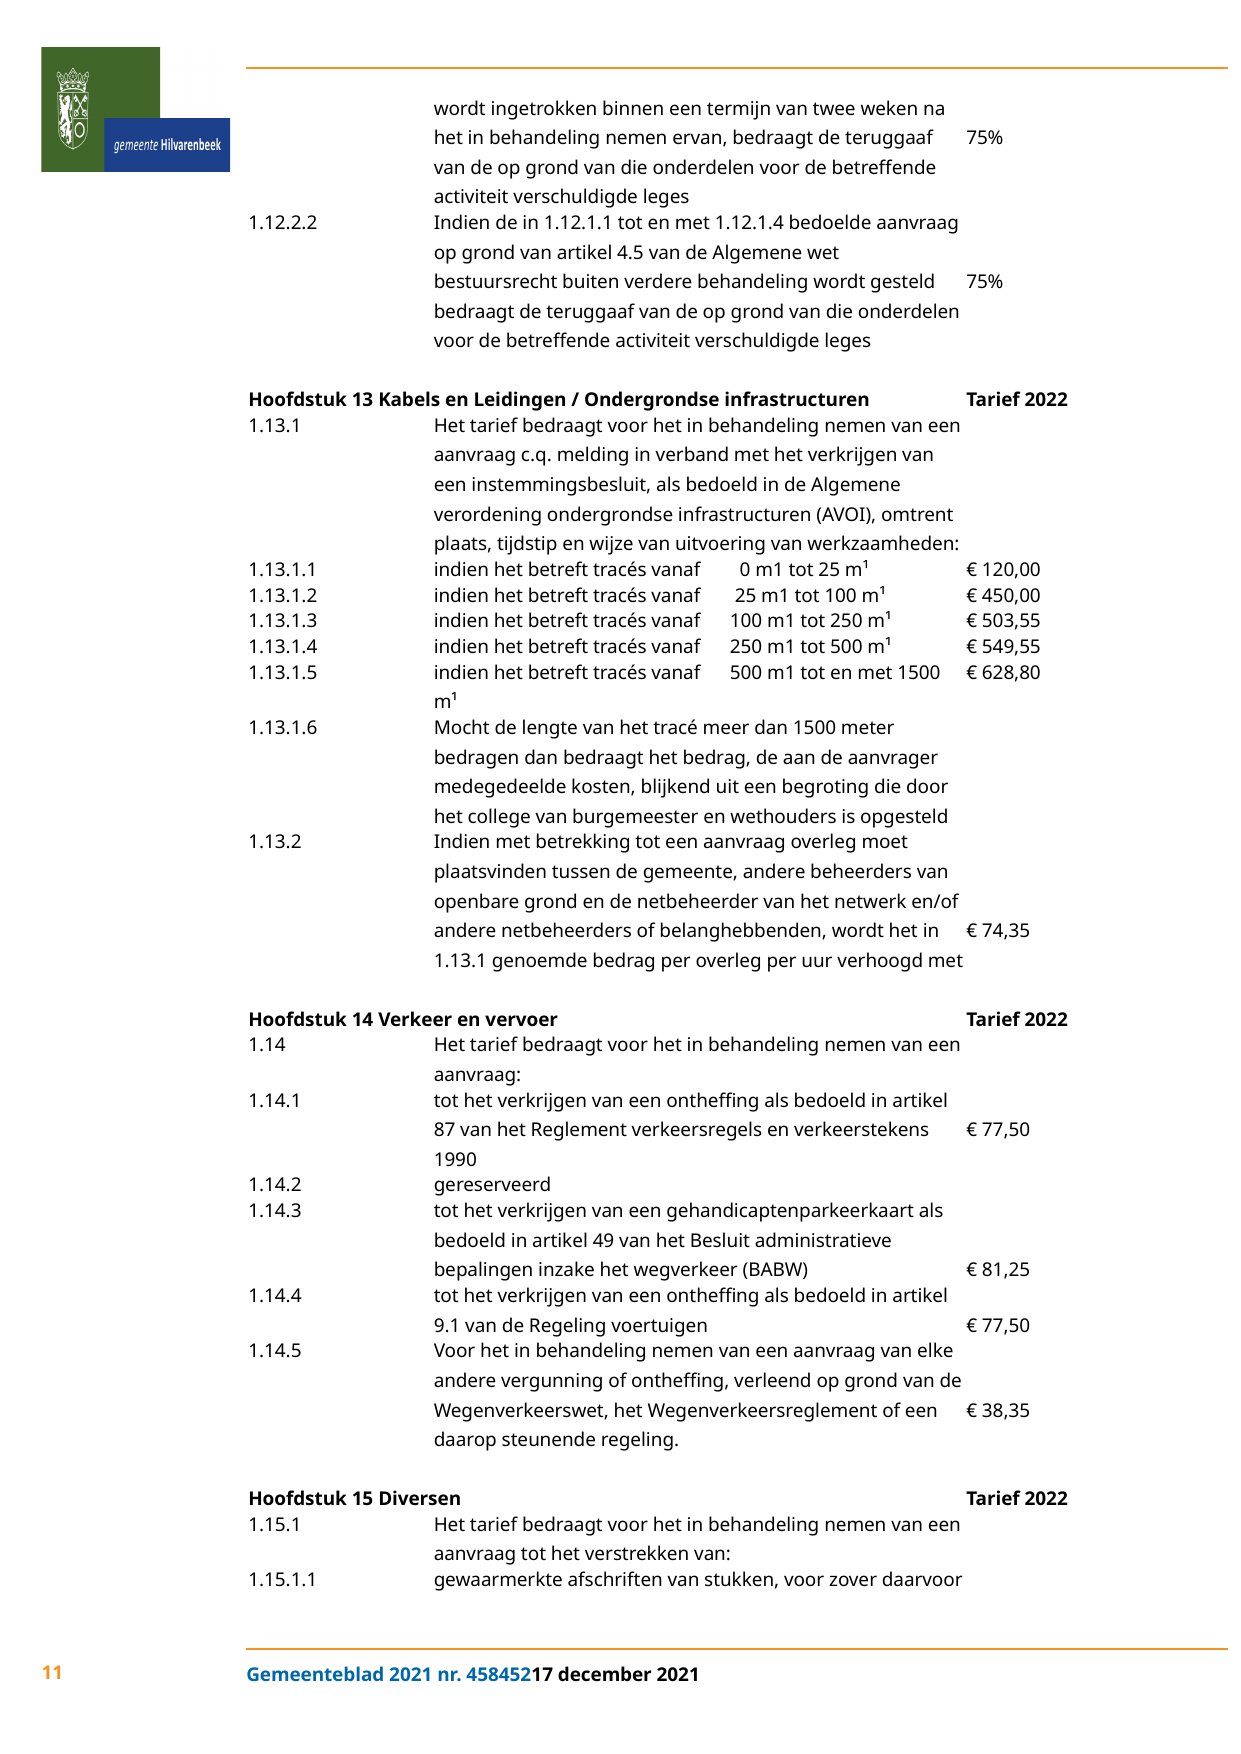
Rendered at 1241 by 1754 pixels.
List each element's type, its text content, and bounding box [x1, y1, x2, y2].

table_header Hoofdstuk 13 Kabels en Leidingen / Ondergrondse infrastructuren [248, 386, 966, 412]
table_cell gereserveerd [434, 1172, 966, 1197]
table_cell [966, 714, 1152, 829]
table_cell € 450,00 [966, 582, 1152, 607]
table_cell 1.14 [248, 1031, 433, 1087]
table_cell € 77,50 [966, 1282, 1152, 1338]
table_cell [966, 1566, 1152, 1592]
table_cell indien het betreft tracés vanaf 25 m1 tot 100 m¹ [434, 582, 966, 607]
table_cell 1.14.5 [248, 1338, 433, 1452]
table_cell 1.14.4 [248, 1282, 433, 1338]
table_cell tot het verkrijgen van een ontheffing als bedoeld in artikel 9.1 van de Regeling voertuigen [434, 1282, 966, 1338]
table_cell 1.13.2 [248, 829, 433, 973]
table_cell Indien de in 1.12.1.1 tot en met 1.12.1.4 bedoelde aanvraag op grond van artikel 4.5 van de Algemene wet bestuursrecht buiten verdere behandeling wordt gesteld bedraagt de teruggaaf van de op grond van die onderdelen voor de betreffende activiteit verschuldigde leges [434, 209, 966, 353]
table_cell 75% [966, 209, 1152, 353]
table_cell 1.13.1 [248, 412, 433, 556]
table_cell € 120,00 [966, 556, 1152, 582]
table_cell wordt ingetrokken binnen een termijn van twee weken na het in behandeling nemen ervan, bedraagt de teruggaaf van de op grond van die onderdelen voor de betreffende activiteit verschuldigde leges [434, 95, 966, 209]
table_cell 1.13.1.2 [248, 582, 433, 607]
table_cell [966, 1031, 1152, 1087]
table_cell 1.13.1.3 [248, 608, 433, 633]
table_cell € 549,55 [966, 633, 1152, 659]
table_cell 1.14.1 [248, 1087, 433, 1172]
table_cell € 503,55 [966, 608, 1152, 633]
table_cell indien het betreft tracés vanaf 100 m1 tot 250 m¹ [434, 608, 966, 633]
table_cell [966, 1511, 1152, 1566]
table_cell tot het verkrijgen van een ontheffing als bedoeld in artikel 87 van het Reglement verkeersregels en verkeerstekens 1990 [434, 1087, 966, 1172]
table_cell tot het verkrijgen van een gehandicaptenparkeerkaart als bedoeld in artikel 49 van het Besluit administratieve bepalingen inzake het wegverkeer (BABW) [434, 1198, 966, 1282]
table_cell 75% [966, 95, 1152, 209]
table_header Tarief 2022 [966, 1485, 1152, 1511]
table_cell indien het betreft tracés vanaf 500 m1 tot en met 1500 m¹ [434, 659, 966, 714]
table_cell 1.15.1.1 [248, 1566, 433, 1592]
table_header Tarief 2022 [966, 1006, 1152, 1031]
picture [41, 47, 231, 172]
table_cell Mocht de lengte van het tracé meer dan 1500 meter bedragen dan bedraagt het bedrag, de aan de aanvrager medegedeelde kosten, blijkend uit een begroting die door het college van burgemeester en wethouders is opgesteld [434, 714, 966, 829]
table_cell € 74,35 [966, 829, 1152, 973]
table_cell € 77,50 [966, 1087, 1152, 1172]
table_cell gewaarmerkte afschriften van stukken, voor zover daarvoor [434, 1566, 966, 1592]
table_cell [966, 1172, 1152, 1197]
table_header Hoofdstuk 15 Diversen [248, 1485, 966, 1511]
table_cell 1.14.2 [248, 1172, 433, 1197]
table_cell Het tarief bedraagt voor het in behandeling nemen van een aanvraag: [434, 1031, 966, 1087]
table_cell 1.13.1.4 [248, 633, 433, 659]
table_header Hoofdstuk 14 Verkeer en vervoer [248, 1006, 966, 1031]
table_cell Voor het in behandeling nemen van een aanvraag van elke andere vergunning of ontheffing, verleend op grond van de Wegenverkeerswet, het Wegenverkeersreglement of een daarop steunende regeling. [434, 1338, 966, 1452]
table_cell indien het betreft tracés vanaf 250 m1 tot 500 m¹ [434, 633, 966, 659]
table_cell Het tarief bedraagt voor het in behandeling nemen van een aanvraag tot het verstrekken van: [434, 1511, 966, 1566]
table_cell € 81,25 [966, 1198, 1152, 1282]
table_cell 1.13.1.6 [248, 714, 433, 829]
table_cell 1.14.3 [248, 1198, 433, 1282]
table_cell [966, 412, 1152, 556]
table_cell Indien met betrekking tot een aanvraag overleg moet plaatsvinden tussen de gemeente, andere beheerders van openbare grond en de netbeheerder van het netwerk en/of andere netbeheerders of belanghebbenden, wordt het in 1.13.1 genoemde bedrag per overleg per uur verhoogd met [434, 829, 966, 973]
table_cell [248, 95, 433, 209]
table_cell 1.13.1.1 [248, 556, 433, 582]
table_cell 1.12.2.2 [248, 209, 433, 353]
table_cell € 628,80 [966, 659, 1152, 714]
table_cell € 38,35 [966, 1338, 1152, 1452]
table_header Tarief 2022 [966, 386, 1152, 412]
table_cell indien het betreft tracés vanaf 0 m1 tot 25 m¹ [434, 556, 966, 582]
table_cell 1.13.1.5 [248, 659, 433, 714]
table_cell 1.15.1 [248, 1511, 433, 1566]
table_cell Het tarief bedraagt voor het in behandeling nemen van een aanvraag c.q. melding in verband met het verkrijgen van een instemmingsbesluit, als bedoeld in de Algemene verordening ondergrondse infrastructuren (AVOI), omtrent plaats, tijdstip en wijze van uitvoering van werkzaamheden: [434, 412, 966, 556]
